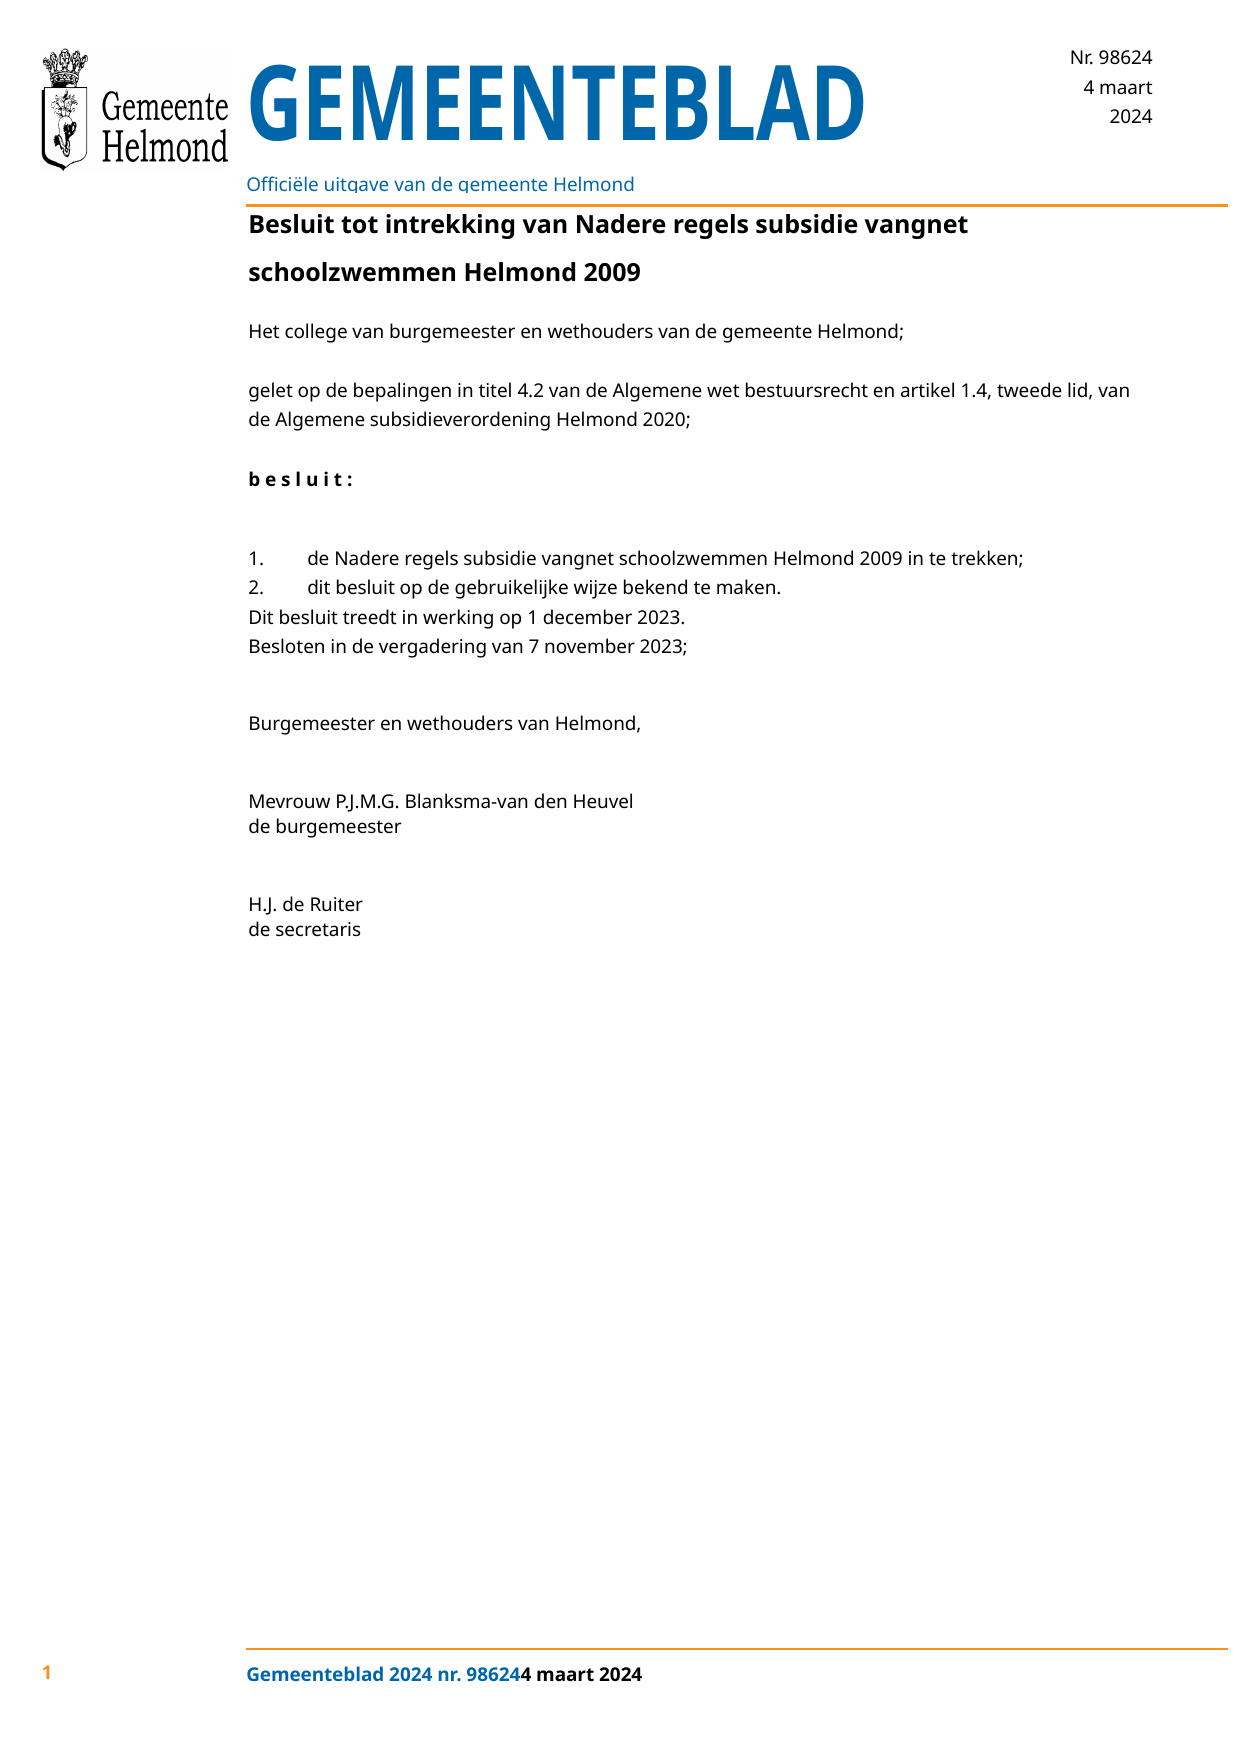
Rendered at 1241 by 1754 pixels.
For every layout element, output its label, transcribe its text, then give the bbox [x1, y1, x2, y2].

picture [41, 47, 231, 172]
text Het college van burgemeester en wethouders van de gemeente Helmond; [248, 318, 1152, 344]
text gelet op de bepalingen in titel 4.2 van de Algemene wet bestuursrecht en artikel 1.4, tweede lid, van de Algemene subsidieverordening Helmond 2020; [248, 377, 1152, 432]
list dit besluit op de gebruikelijke wijze bekend te maken. [248, 574, 1152, 600]
text H.J. de Ruiter [248, 891, 1152, 916]
text Besluit tot intrekking van Nadere regels subsidie vangnet schoolzwemmen Helmond 2009 [248, 207, 1152, 288]
text Besloten in de vergadering van 7 november 2023; [248, 633, 1152, 659]
text Dit besluit treedt in werking op 1 december 2023. [248, 604, 1152, 629]
text de burgemeester [248, 813, 1152, 839]
text Mevrouw P.J.M.G. Blanksma-van den Heuvel [248, 788, 1152, 813]
list de Nadere regels subsidie vangnet schoolzwemmen Helmond 2009 in te trekken; [248, 545, 1152, 570]
text Burgemeester en wethouders van Helmond, [248, 711, 1152, 736]
text de secretaris [248, 916, 1152, 942]
text b e s l u i t : [248, 466, 1152, 492]
